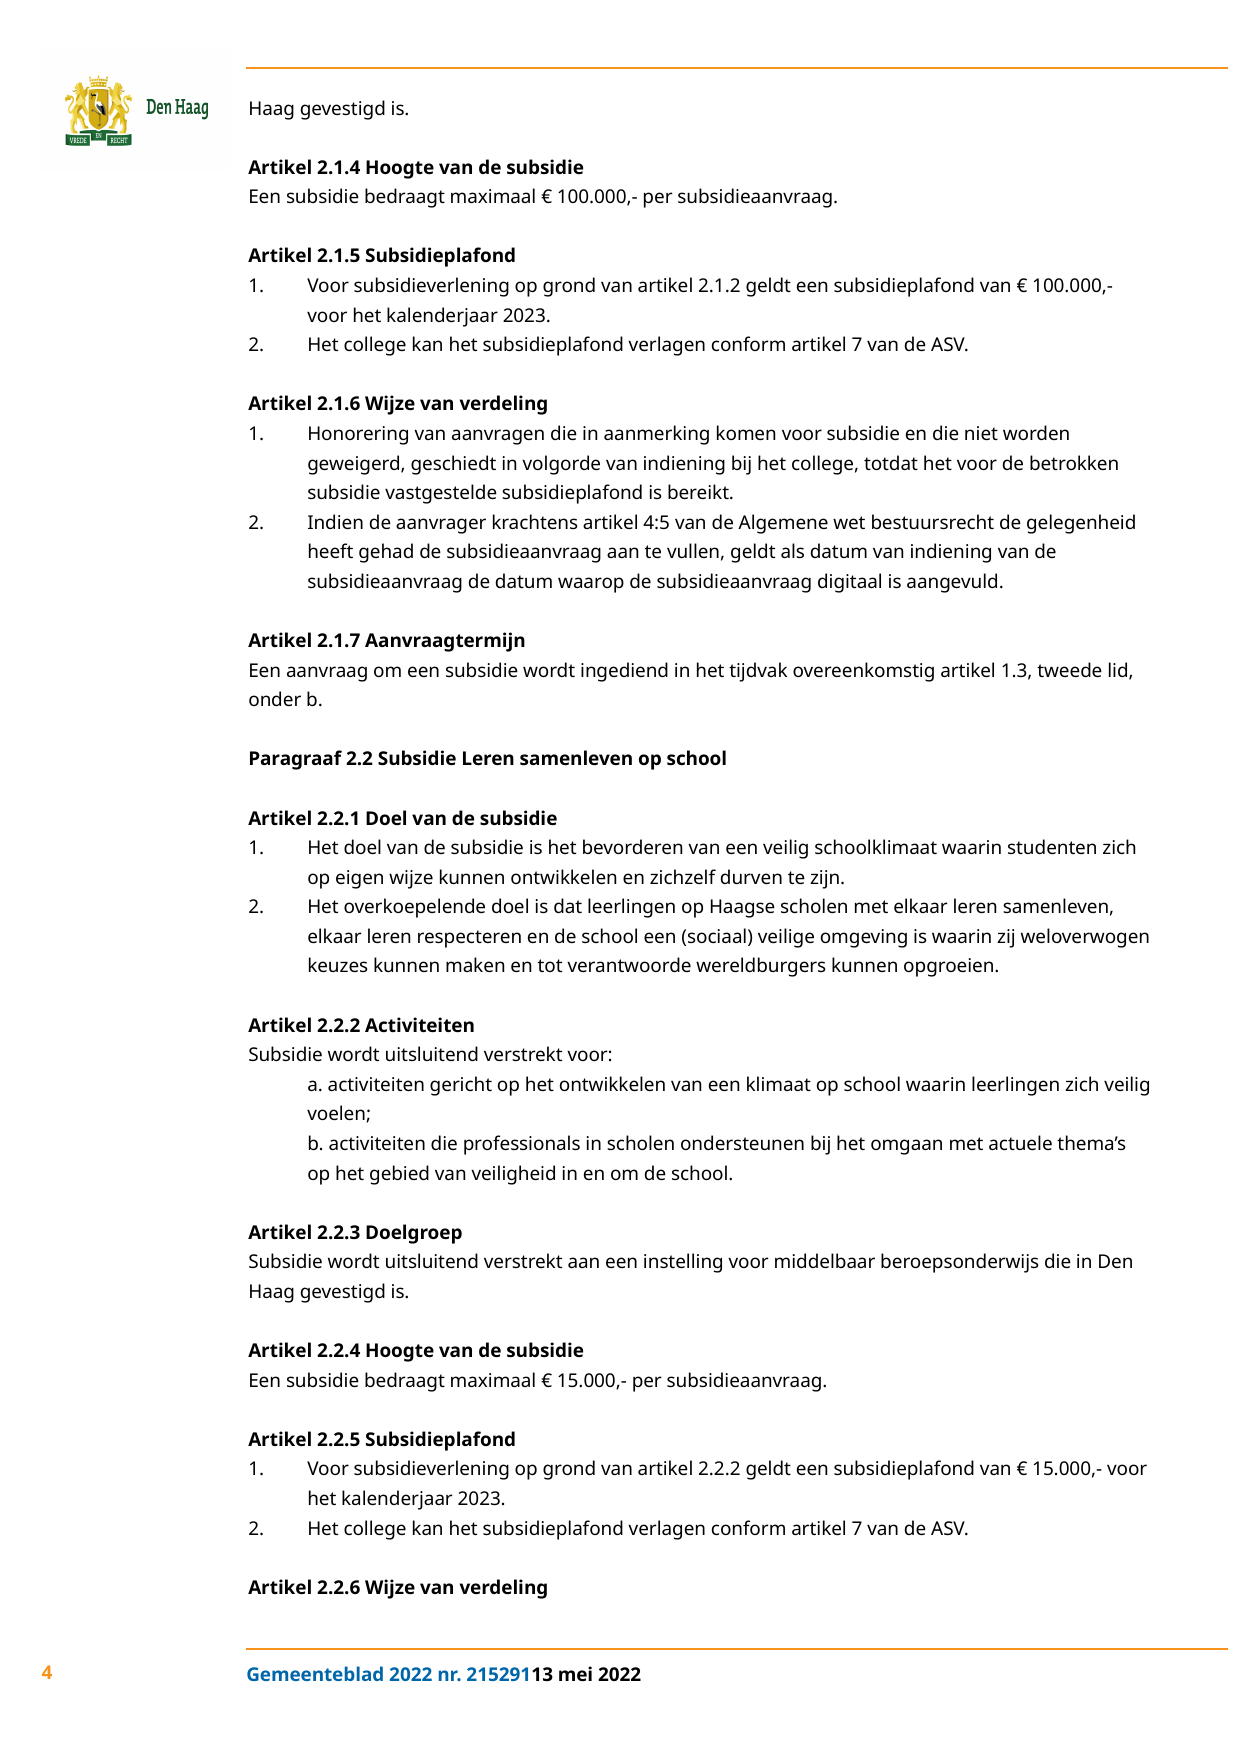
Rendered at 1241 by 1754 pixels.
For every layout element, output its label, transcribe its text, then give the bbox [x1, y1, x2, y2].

text Artikel 2.1.4 Hoogte van de subsidie [248, 154, 1152, 180]
text Een subsidie bedraagt maximaal € 15.000,- per subsidieaanvraag. [248, 1367, 1152, 1393]
text Haag gevestigd is. [248, 95, 1152, 121]
list Indien de aanvrager krachtens artikel 4:5 van de Algemene wet bestuursrecht de gelegenheid heeft gehad de subsidieaanvraag aan te vullen, geldt als datum van indiening van de subsidieaanvraag de datum waarop de subsidieaanvraag digitaal is aangevuld. [248, 509, 1152, 594]
picture [41, 47, 231, 172]
text Artikel 2.1.5 Subsidieplafond [248, 243, 1152, 268]
list Honorering van aanvragen die in aanmerking komen voor subsidie en die niet worden geweigerd, geschiedt in volgorde van indiening bij het college, totdat het voor de betrokken subsidie vastgestelde subsidieplafond is bereikt. [248, 420, 1152, 505]
text Artikel 2.2.6 Wijze van verdeling [248, 1574, 1152, 1600]
text Artikel 2.2.2 Activiteiten [248, 1012, 1152, 1038]
text Subsidie wordt uitsluitend verstrekt voor: [248, 1041, 1152, 1067]
text Een aanvraag om een subsidie wordt ingediend in het tijdvak overeenkomstig artikel 1.3, tweede lid, onder b. [248, 657, 1152, 712]
text Artikel 2.2.3 Doelgroep [248, 1219, 1152, 1245]
list Het overkoepelende doel is dat leerlingen op Haagse scholen met elkaar leren samenleven, elkaar leren respecteren en de school een (sociaal) veilige omgeving is waarin zij weloverwogen keuzes kunnen maken en tot verantwoorde wereldburgers kunnen opgroeien. [248, 893, 1152, 978]
text Een subsidie bedraagt maximaal € 100.000,- per subsidieaanvraag. [248, 183, 1152, 209]
text Artikel 2.1.7 Aanvraagtermijn [248, 627, 1152, 653]
list b. activiteiten die professionals in scholen ondersteunen bij het omgaan met actuele thema’s op het gebied van veiligheid in en om de school. [248, 1130, 1152, 1186]
list Het college kan het subsidieplafond verlagen conform artikel 7 van de ASV. [248, 1515, 1152, 1541]
text Paragraaf 2.2 Subsidie Leren samenleven op school [248, 746, 1152, 771]
text Artikel 2.2.4 Hoogte van de subsidie [248, 1337, 1152, 1363]
text Artikel 2.2.1 Doel van de subsidie [248, 805, 1152, 831]
list Voor subsidieverlening op grond van artikel 2.2.2 geldt een subsidieplafond van € 15.000,- voor het kalenderjaar 2023. [248, 1456, 1152, 1511]
list Voor subsidieverlening op grond van artikel 2.1.2 geldt een subsidieplafond van € 100.000,- voor het kalenderjaar 2023. [248, 272, 1152, 328]
list Het college kan het subsidieplafond verlagen conform artikel 7 van de ASV. [248, 331, 1152, 357]
list a. activiteiten gericht op het ontwikkelen van een klimaat op school waarin leerlingen zich veilig voelen; [248, 1071, 1152, 1126]
text Artikel 2.2.5 Subsidieplafond [248, 1426, 1152, 1452]
list Het doel van de subsidie is het bevorderen van een veilig schoolklimaat waarin studenten zich op eigen wijze kunnen ontwikkelen en zichzelf durven te zijn. [248, 834, 1152, 890]
text Subsidie wordt uitsluitend verstrekt aan een instelling voor middelbaar beroepsonderwijs die in Den Haag gevestigd is. [248, 1248, 1152, 1304]
text Artikel 2.1.6 Wijze van verdeling [248, 391, 1152, 416]
